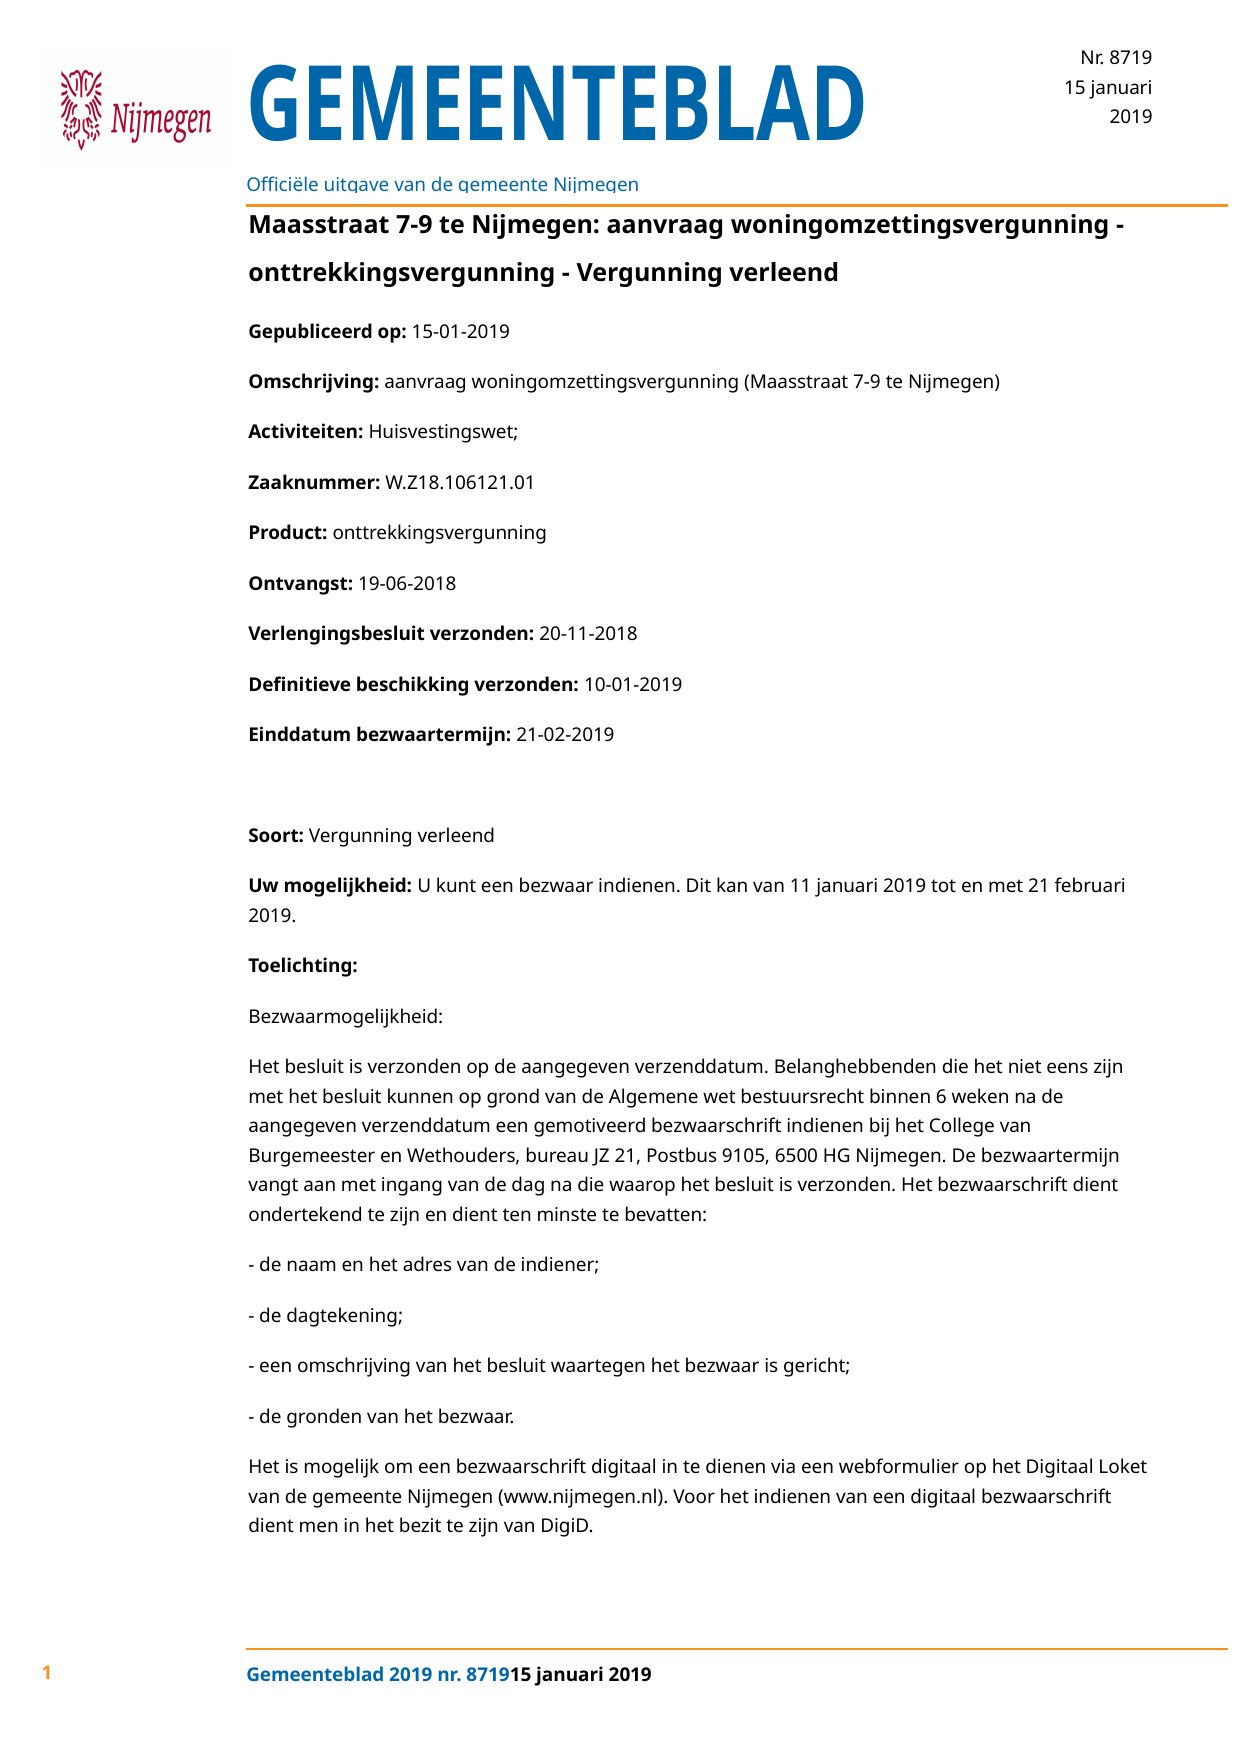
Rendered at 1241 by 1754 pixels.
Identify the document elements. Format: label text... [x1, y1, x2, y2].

text Uw mogelijkheid: U kunt een bezwaar indienen. Dit kan van 11 januari 2019 tot en met 21 februari 2019. [248, 872, 1152, 928]
text - de gronden van het bezwaar. [248, 1403, 1152, 1429]
text Activiteiten: Huisvestingswet; [248, 419, 1152, 444]
text Maasstraat 7-9 te Nijmegen: aanvraag woningomzettingsvergunning - onttrekkingsvergunning - Vergunning verleend [248, 207, 1152, 288]
text Omschrijving: aanvraag woningomzettingsvergunning (Maasstraat 7-9 te Nijmegen) [248, 368, 1152, 394]
text Toelichting: [248, 952, 1152, 978]
picture [41, 47, 231, 172]
text Zaaknummer: W.Z18.106121.01 [248, 469, 1152, 495]
text Definitieve beschikking verzonden: 10-01-2019 [248, 671, 1152, 697]
text - de dagtekening; [248, 1302, 1152, 1328]
text Soort: Vergunning verleend [248, 822, 1152, 848]
text Gepubliceerd op: 15-01-2019 [248, 318, 1152, 344]
text Bezwaarmogelijkheid: [248, 1003, 1152, 1029]
text Einddatum bezwaartermijn: 21-02-2019 [248, 721, 1152, 747]
text Het is mogelijk om een bezwaarschrift digitaal in te dienen via een webformulier op het Digitaal Loket van de gemeente Nijmegen (www.nijmegen.nl). Voor het indienen van een digitaal bezwaarschrift dient men in het bezit te zijn van DigiD. [248, 1453, 1152, 1538]
text - een omschrijving van het besluit waartegen het bezwaar is gericht; [248, 1352, 1152, 1378]
text Verlengingsbesluit verzonden: 20-11-2018 [248, 620, 1152, 646]
text Het besluit is verzonden op de aangegeven verzenddatum. Belanghebbenden die het niet eens zijn met het besluit kunnen op grond van de Algemene wet bestuursrecht binnen 6 weken na de aangegeven verzenddatum een gemotiveerd bezwaarschrift indienen bij het College van Burgemeester en Wethouders, bureau JZ 21, Postbus 9105, 6500 HG Nijmegen. De bezwaartermijn vangt aan met ingang van de dag na die waarop het besluit is verzonden. Het bezwaarschrift dient ondertekend te zijn en dient ten minste te bevatten: [248, 1053, 1152, 1227]
text - de naam en het adres van de indiener; [248, 1252, 1152, 1277]
text Product: onttrekkingsvergunning [248, 519, 1152, 545]
text Ontvangst: 19-06-2018 [248, 570, 1152, 596]
